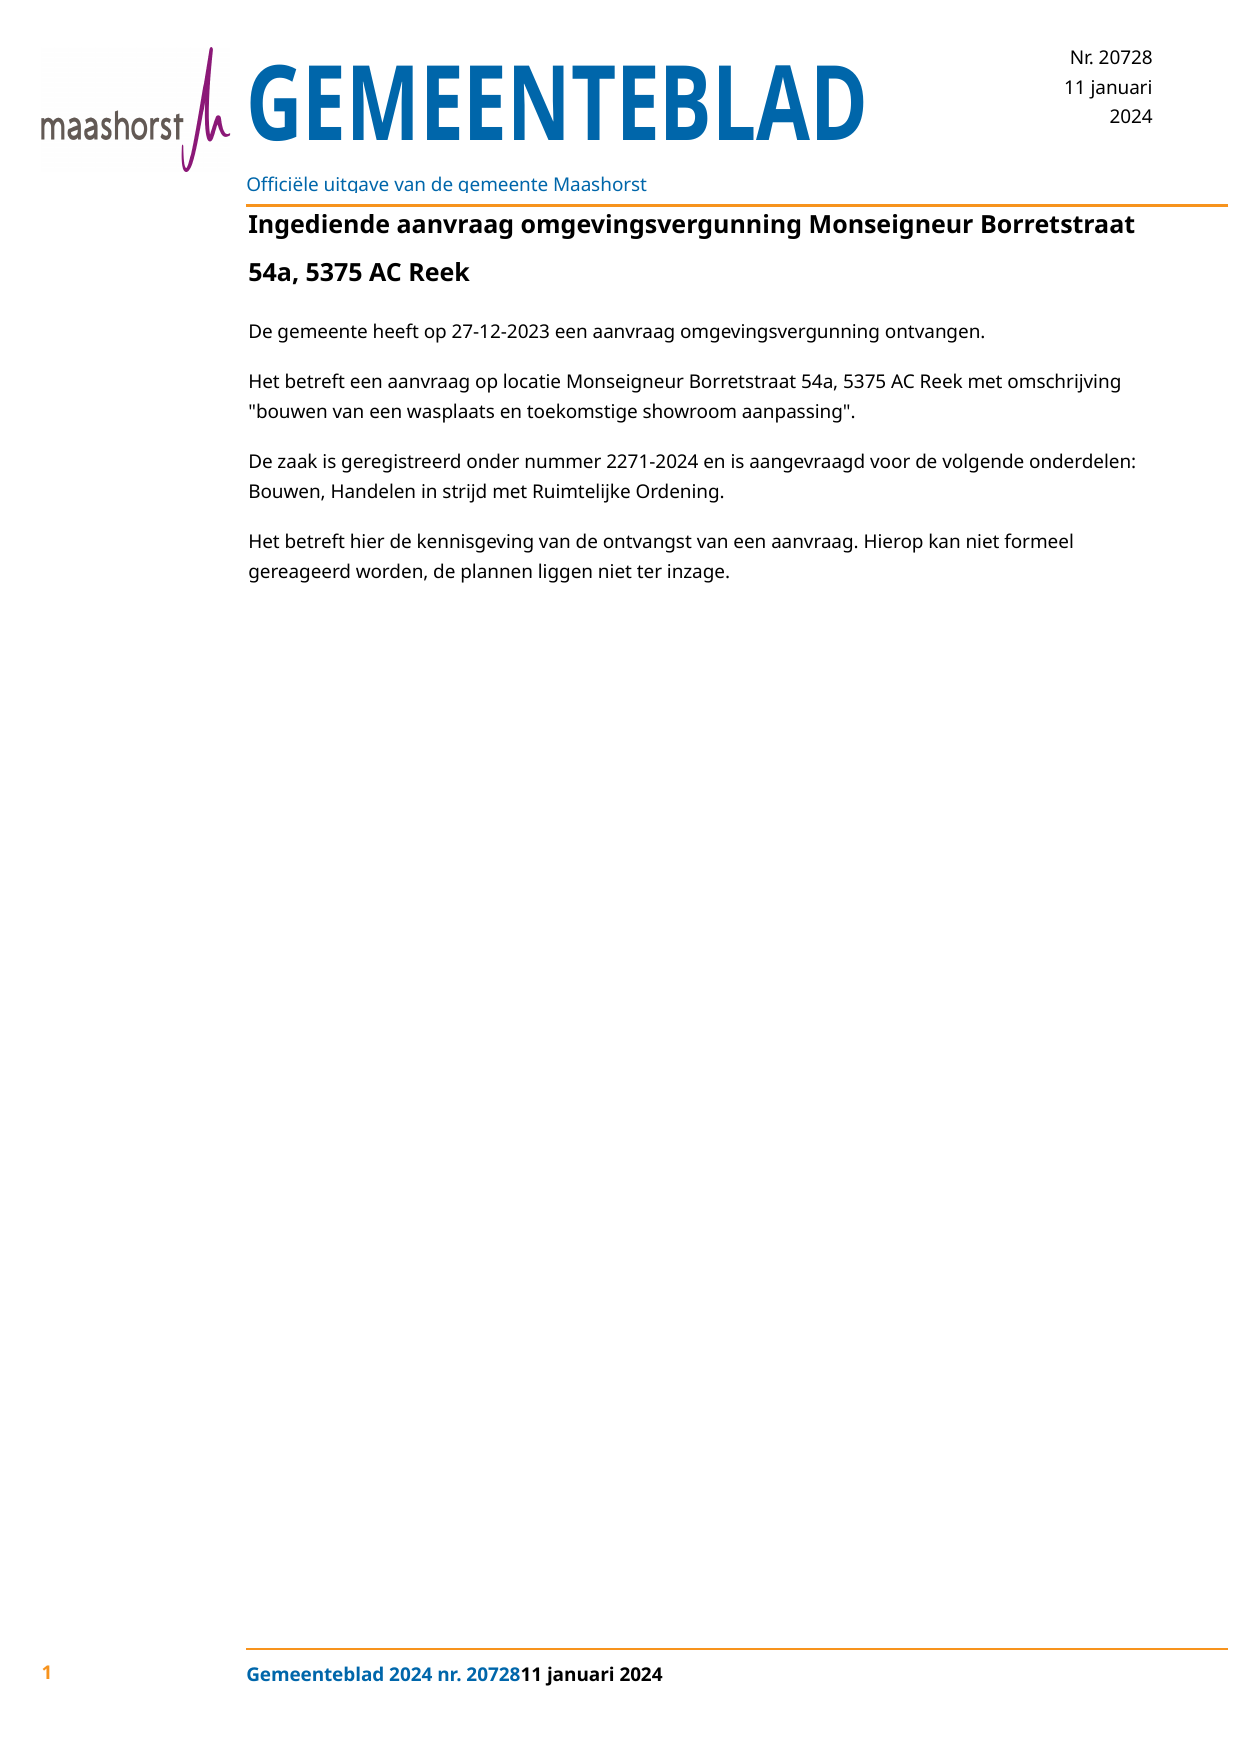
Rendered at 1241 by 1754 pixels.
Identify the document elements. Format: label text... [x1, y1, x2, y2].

text Het betreft hier de kennisgeving van de ontvangst van een aanvraag. Hierop kan niet formeel gereageerd worden, de plannen liggen niet ter inzage. [248, 528, 1152, 584]
picture [41, 47, 231, 172]
text Ingediende aanvraag omgevingsvergunning Monseigneur Borretstraat 54a, 5375 AC Reek [248, 207, 1152, 288]
text De zaak is geregistreerd onder nummer 2271-2024 en is aangevraagd voor de volgende onderdelen: Bouwen, Handelen in strijd met Ruimtelijke Ordening. [248, 448, 1152, 504]
text Het betreft een aanvraag op locatie Monseigneur Borretstraat 54a, 5375 AC Reek met omschrijving "bouwen van een wasplaats en toekomstige showroom aanpassing". [248, 368, 1152, 424]
text De gemeente heeft op 27-12-2023 een aanvraag omgevingsvergunning ontvangen. [248, 318, 1152, 344]
